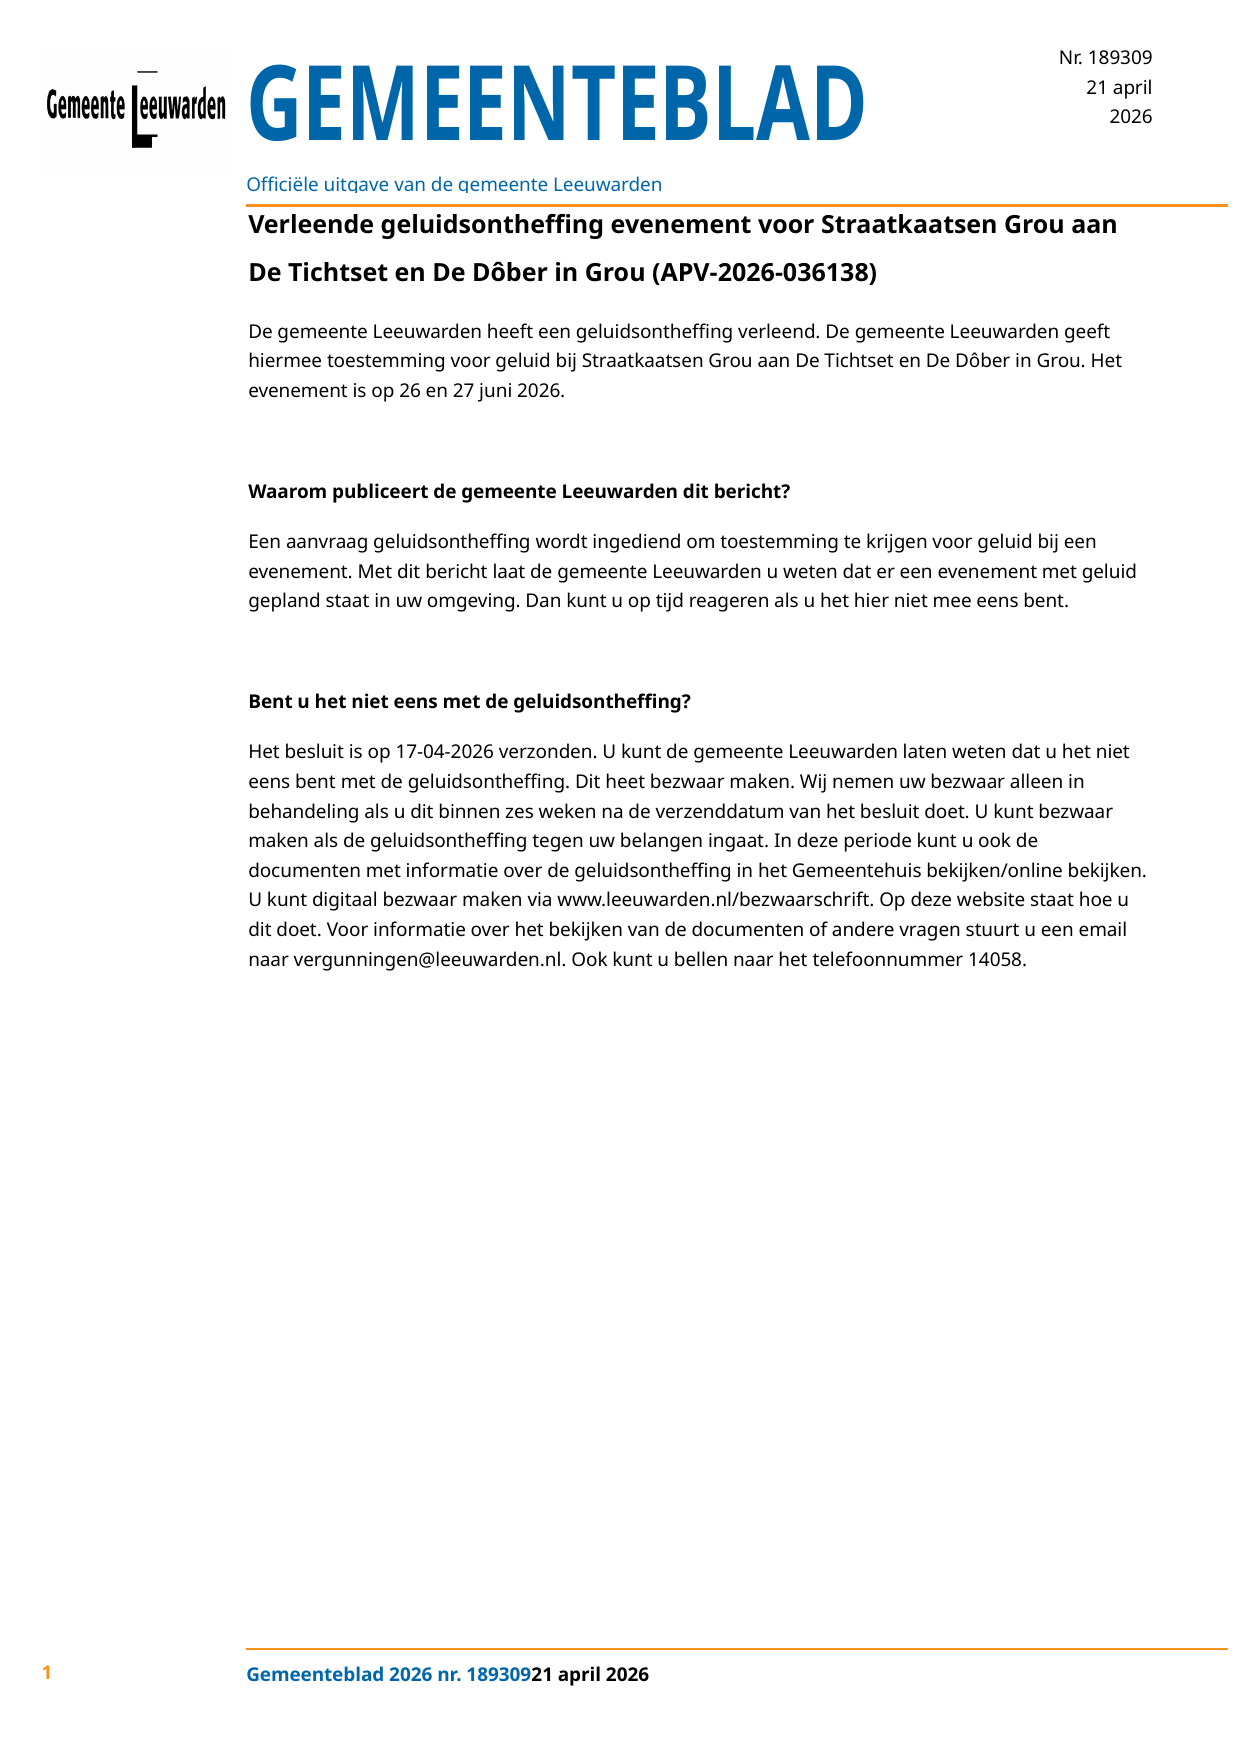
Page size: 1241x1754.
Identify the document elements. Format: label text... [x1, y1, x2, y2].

text Een aanvraag geluidsontheffing wordt ingediend om toestemming te krijgen voor geluid bij een evenement. Met dit bericht laat de gemeente Leeuwarden u weten dat er een evenement met geluid gepland staat in uw omgeving. Dan kunt u op tijd reageren als u het hier niet mee eens bent. [248, 528, 1152, 613]
picture [41, 47, 231, 172]
text Verleende geluidsontheffing evenement voor Straatkaatsen Grou aan De Tichtset en De Dôber in Grou (APV-2026-036138) [248, 207, 1152, 288]
text Het besluit is op 17-04-2026 verzonden. U kunt de gemeente Leeuwarden laten weten dat u het niet eens bent met de geluidsontheffing. Dit heet bezwaar maken. Wij nemen uw bezwaar alleen in behandeling als u dit binnen zes weken na de verzenddatum van het besluit doet. U kunt bezwaar maken als de geluidsontheffing tegen uw belangen ingaat. In deze periode kunt u ook de documenten met informatie over de geluidsontheffing in het Gemeentehuis bekijken/online bekijken. U kunt digitaal bezwaar maken via www.leeuwarden.nl/bezwaarschrift. Op deze website staat hoe u dit doet. Voor informatie over het bekijken van de documenten of andere vragen stuurt u een email naar vergunningen@leeuwarden.nl. Ook kunt u bellen naar het telefoonnummer 14058. [248, 739, 1152, 972]
text De gemeente Leeuwarden heeft een geluidsontheffing verleend. De gemeente Leeuwarden geeft hiermee toestemming voor geluid bij Straatkaatsen Grou aan De Tichtset en De Dôber in Grou. Het evenement is op 26 en 27 juni 2026. [248, 318, 1152, 403]
text Waarom publiceert de gemeente Leeuwarden dit bericht? [248, 478, 1152, 504]
text Bent u het niet eens met de geluidsontheffing? [248, 688, 1152, 714]
